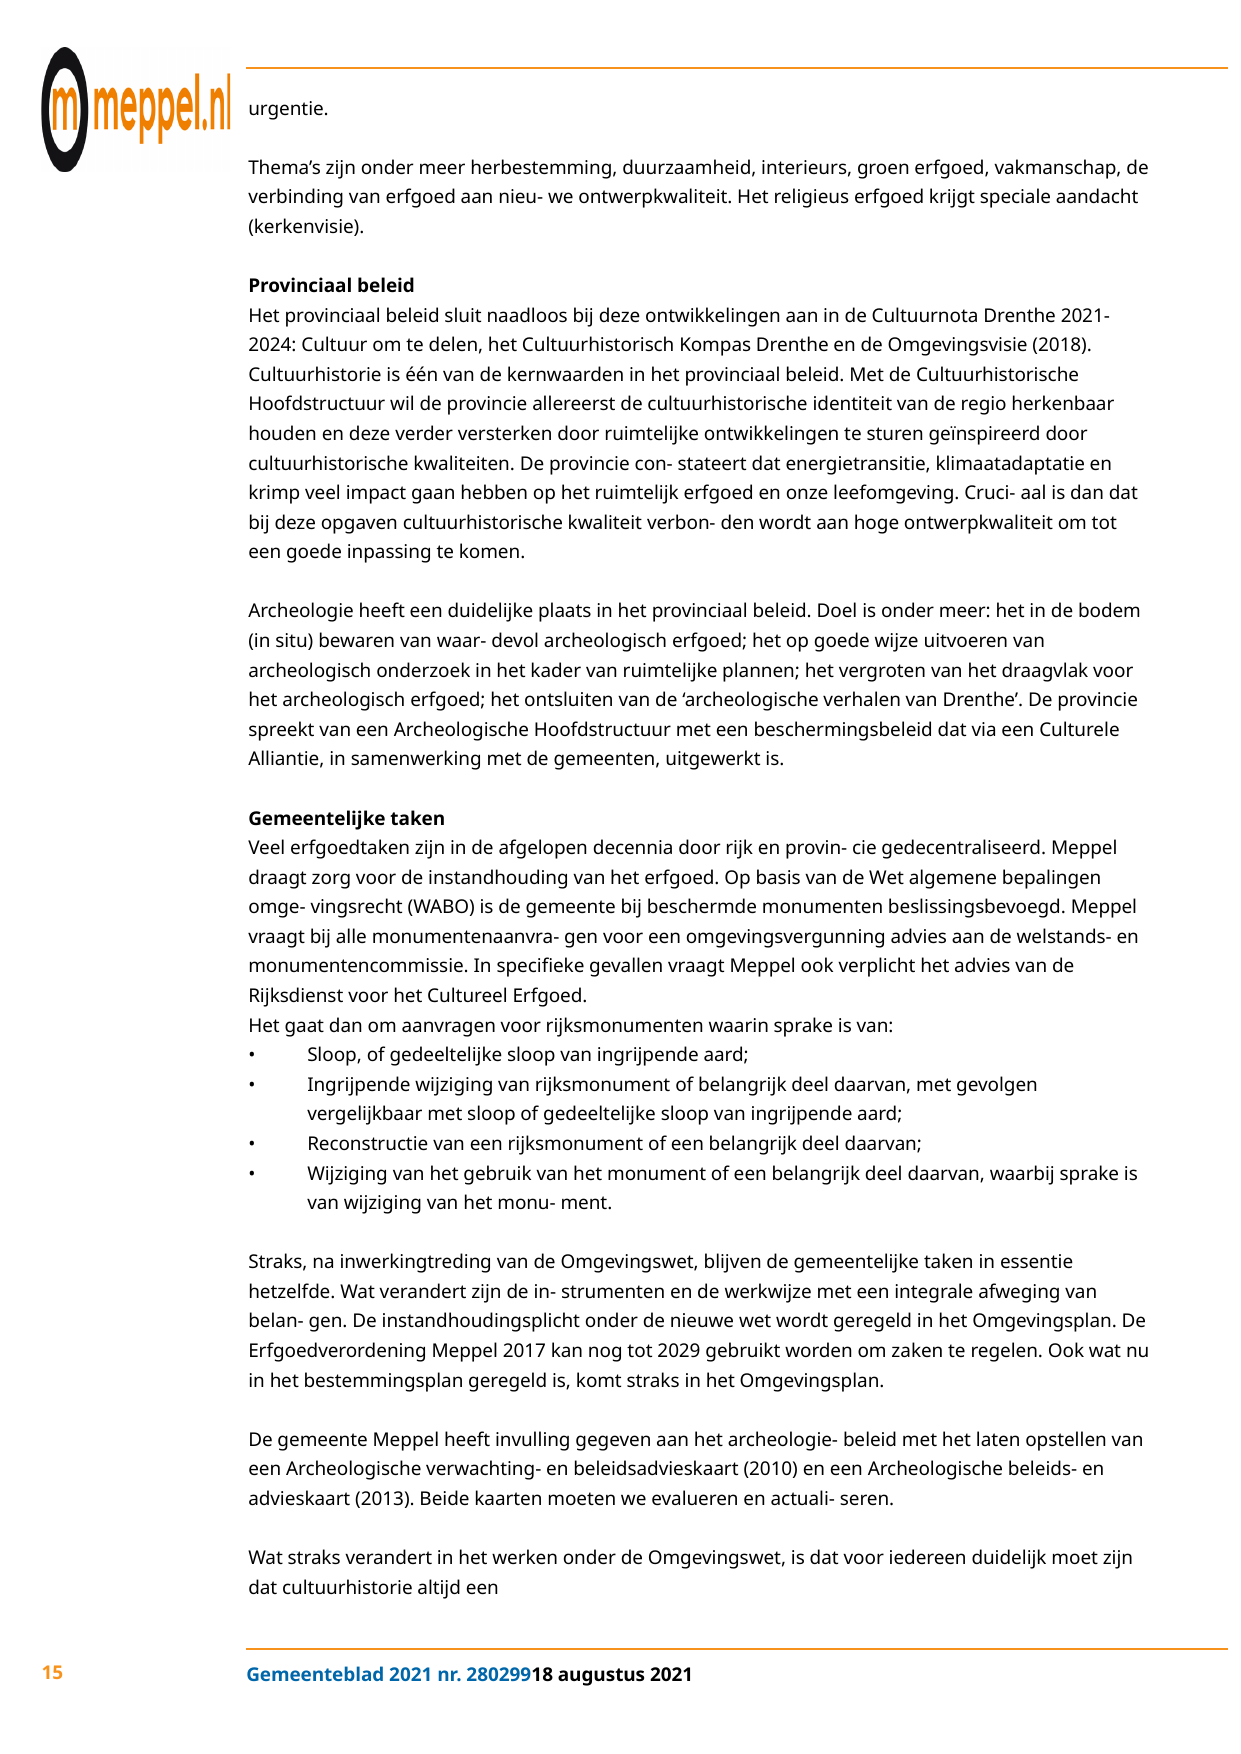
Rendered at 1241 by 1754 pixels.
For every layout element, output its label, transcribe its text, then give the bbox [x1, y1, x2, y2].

list Reconstructie van een rijksmonument of een belangrijk deel daarvan; [248, 1130, 1152, 1156]
text Thema’s zijn onder meer herbestemming, duurzaamheid, interieurs, groen erfgoed, vakmanschap, de verbinding van erfgoed aan nieu- we ontwerpkwaliteit. Het religieus erfgoed krijgt speciale aandacht (kerkenvisie). [248, 154, 1152, 239]
text Veel erfgoedtaken zijn in de afgelopen decennia door rijk en provin- cie gedecentraliseerd. Meppel draagt zorg voor de instandhouding van het erfgoed. Op basis van de Wet algemene bepalingen omge- vingsrecht (WABO) is de gemeente bij beschermde monumenten beslissingsbevoegd. Meppel vraagt bij alle monumentenaanvra- gen voor een omgevingsvergunning advies aan de welstands- en monumentencommissie. In specifieke gevallen vraagt Meppel ook verplicht het advies van de Rijksdienst voor het Cultureel Erfgoed. [248, 834, 1152, 1008]
text Cultuurhistorie is één van de kernwaarden in het provinciaal beleid. Met de Cultuurhistorische Hoofdstructuur wil de provincie allereerst de cultuurhistorische identiteit van de regio herkenbaar houden en deze verder versterken door ruimtelijke ontwikkelingen te sturen geïnspireerd door cultuurhistorische kwaliteiten. De provincie con- stateert dat energietransitie, klimaatadaptatie en krimp veel impact gaan hebben op het ruimtelijk erfgoed en onze leefomgeving. Cruci- aal is dan dat bij deze opgaven cultuurhistorische kwaliteit verbon- den wordt aan hoge ontwerpkwaliteit om tot een goede inpassing te komen. [248, 361, 1152, 564]
text Het gaat dan om aanvragen voor rijksmonumenten waarin sprake is van: [248, 1012, 1152, 1038]
text urgentie. [248, 95, 1152, 121]
text Straks, na inwerkingtreding van de Omgevingswet, blijven de gemeentelijke taken in essentie hetzelfde. Wat verandert zijn de in- strumenten en de werkwijze met een integrale afweging van belan- gen. De instandhoudingsplicht onder de nieuwe wet wordt geregeld in het Omgevingsplan. De Erfgoedverordening Meppel 2017 kan nog tot 2029 gebruikt worden om zaken te regelen. Ook wat nu in het bestemmingsplan geregeld is, komt straks in het Omgevingsplan. [248, 1248, 1152, 1393]
text Provinciaal beleid [248, 272, 1152, 298]
list Ingrijpende wijziging van rijksmonument of belangrijk deel daarvan, met gevolgen vergelijkbaar met sloop of gedeeltelijke sloop van ingrijpende aard; [248, 1071, 1152, 1126]
text Wat straks verandert in het werken onder de Omgevingswet, is dat voor iedereen duidelijk moet zijn dat cultuurhistorie altijd een [248, 1544, 1152, 1600]
list Sloop, of gedeeltelijke sloop van ingrijpende aard; [248, 1041, 1152, 1067]
text De gemeente Meppel heeft invulling gegeven aan het archeologie- beleid met het laten opstellen van een Archeologische verwachting- en beleidsadvieskaart (2010) en een Archeologische beleids- en advieskaart (2013). Beide kaarten moeten we evalueren en actuali- seren. [248, 1426, 1152, 1511]
list Wijziging van het gebruik van het monument of een belangrijk deel daarvan, waarbij sprake is van wijziging van het monu- ment. [248, 1160, 1152, 1215]
text Het provinciaal beleid sluit naadloos bij deze ontwikkelingen aan in de Cultuurnota Drenthe 2021-2024: Cultuur om te delen, het Cultuurhistorisch Kompas Drenthe en de Omgevingsvisie (2018). [248, 302, 1152, 357]
text Gemeentelijke taken [248, 805, 1152, 831]
text Archeologie heeft een duidelijke plaats in het provinciaal beleid. Doel is onder meer: het in de bodem (in situ) bewaren van waar- devol archeologisch erfgoed; het op goede wijze uitvoeren van archeologisch onderzoek in het kader van ruimtelijke plannen; het vergroten van het draagvlak voor het archeologisch erfgoed; het ontsluiten van de ‘archeologische verhalen van Drenthe’. De provincie spreekt van een Archeologische Hoofdstructuur met een beschermingsbeleid dat via een Culturele Alliantie, in samenwerking met de gemeenten, uitgewerkt is. [248, 598, 1152, 771]
picture [41, 47, 231, 172]
